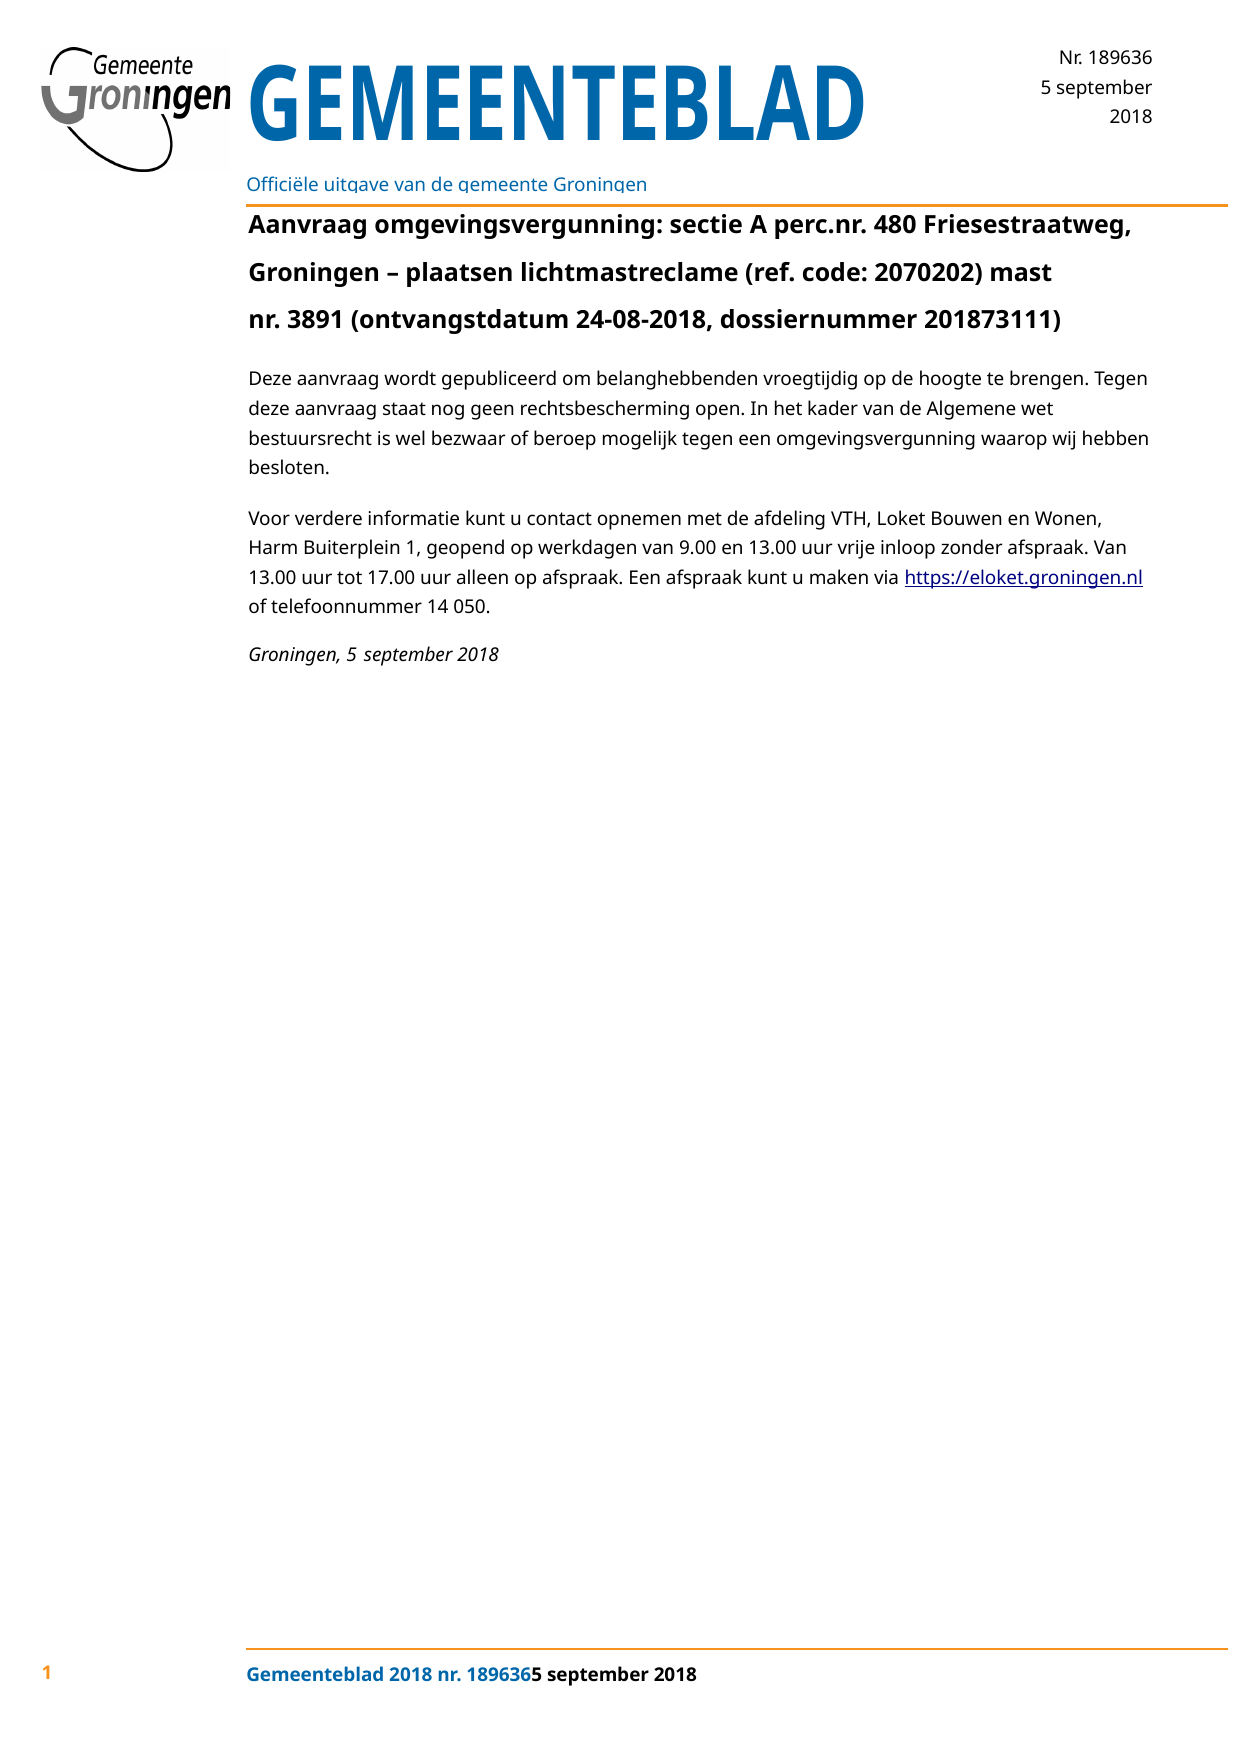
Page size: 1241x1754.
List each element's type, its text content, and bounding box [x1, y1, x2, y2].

text Groningen, 5 september 2018 [248, 641, 1152, 667]
text Aanvraag omgevingsvergunning: sectie A perc.nr. 480 Friesestraatweg, Groningen – plaatsen lichtmastreclame (ref. code: 2070202) mast nr. 3891 (ontvangstdatum 24-08-2018, dossiernummer 201873111) [248, 207, 1152, 336]
text Deze aanvraag wordt gepubliceerd om belanghebbenden vroegtijdig op de hoogte te brengen. Tegen deze aanvraag staat nog geen rechtsbescherming open. In het kader van de Algemene wet bestuursrecht is wel bezwaar of beroep mogelijk tegen een omgevingsvergunning waarop wij hebben besloten. [248, 366, 1152, 480]
text Voor verdere informatie kunt u contact opnemen met de afdeling VTH, Loket Bouwen en Wonen, Harm Buiterplein 1, geopend op werkdagen van 9.00 en 13.00 uur vrije inloop zonder afspraak. Van 13.00 uur tot 17.00 uur alleen op afspraak. Een afspraak kunt u maken via https://eloket.groningen.nl of telefoonnummer 14 050. [248, 505, 1152, 619]
picture [41, 47, 231, 172]
